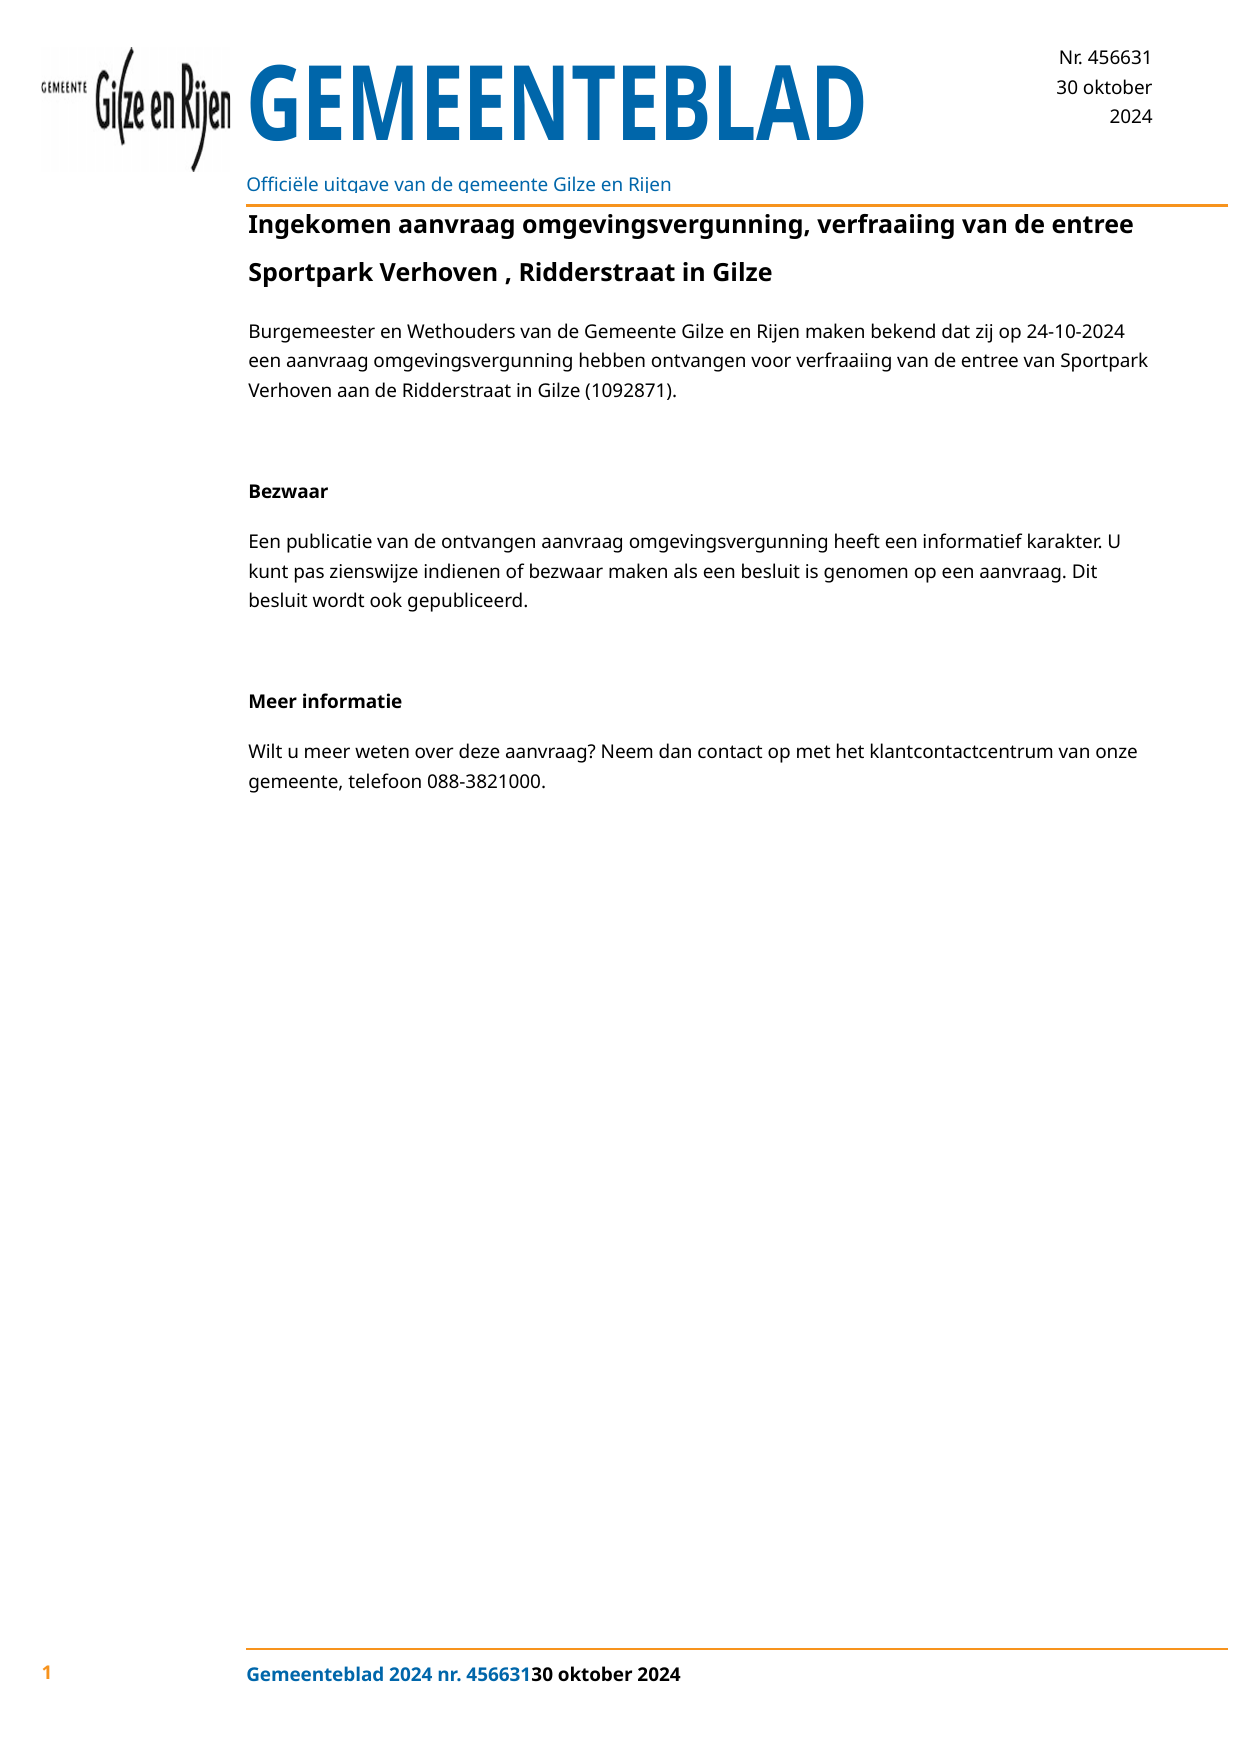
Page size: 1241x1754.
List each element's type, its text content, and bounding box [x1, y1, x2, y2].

text Ingekomen aanvraag omgevingsvergunning, verfraaiing van de entree Sportpark Verhoven , Ridderstraat in Gilze [248, 207, 1152, 288]
text Bezwaar [248, 478, 1152, 504]
text Burgemeester en Wethouders van de Gemeente Gilze en Rijen maken bekend dat zij op 24-10-2024 een aanvraag omgevingsvergunning hebben ontvangen voor verfraaiing van de entree van Sportpark Verhoven aan de Ridderstraat in Gilze (1092871). [248, 318, 1152, 403]
text Meer informatie [248, 688, 1152, 714]
text Een publicatie van de ontvangen aanvraag omgevingsvergunning heeft een informatief karakter. U kunt pas zienswijze indienen of bezwaar maken als een besluit is genomen op een aanvraag. Dit besluit wordt ook gepubliceerd. [248, 528, 1152, 613]
picture [41, 47, 231, 172]
text Wilt u meer weten over deze aanvraag? Neem dan contact op met het klantcontactcentrum van onze gemeente, telefoon 088-3821000. [248, 739, 1152, 794]
